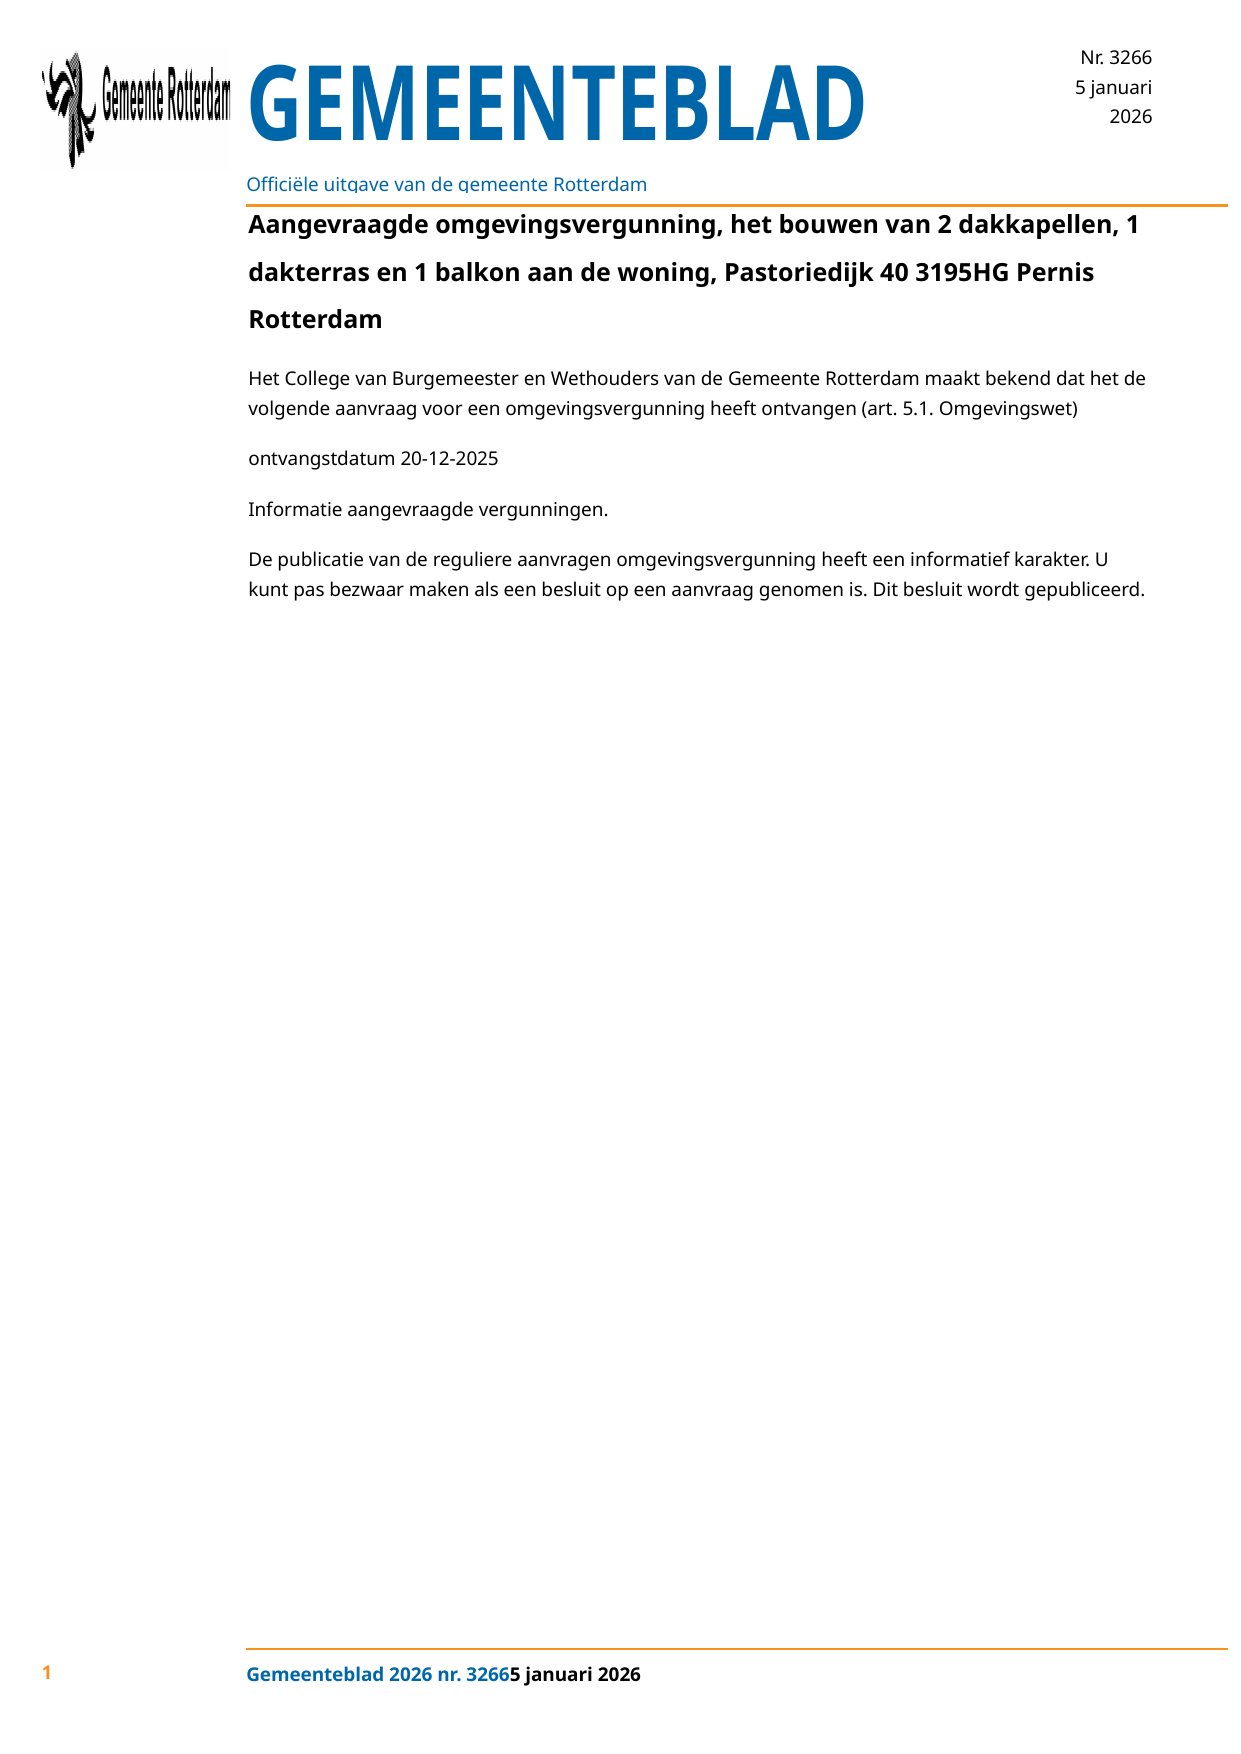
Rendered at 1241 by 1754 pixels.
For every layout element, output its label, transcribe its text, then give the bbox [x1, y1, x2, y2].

text Informatie aangevraagde vergunningen. [248, 496, 1152, 522]
text Aangevraagde omgevingsvergunning, het bouwen van 2 dakkapellen, 1 dakterras en 1 balkon aan de woning, Pastoriedijk 40 3195HG Pernis Rotterdam [248, 207, 1152, 336]
text Het College van Burgemeester en Wethouders van de Gemeente Rotterdam maakt bekend dat het de volgende aanvraag voor een omgevingsvergunning heeft ontvangen (art. 5.1. Omgevingswet) [248, 366, 1152, 421]
text ontvangstdatum 20-12-2025 [248, 446, 1152, 471]
text De publicatie van de reguliere aanvragen omgevingsvergunning heeft een informatief karakter. U kunt pas bezwaar maken als een besluit op een aanvraag genomen is. Dit besluit wordt gepubliceerd. [248, 546, 1152, 602]
picture [41, 47, 231, 172]
